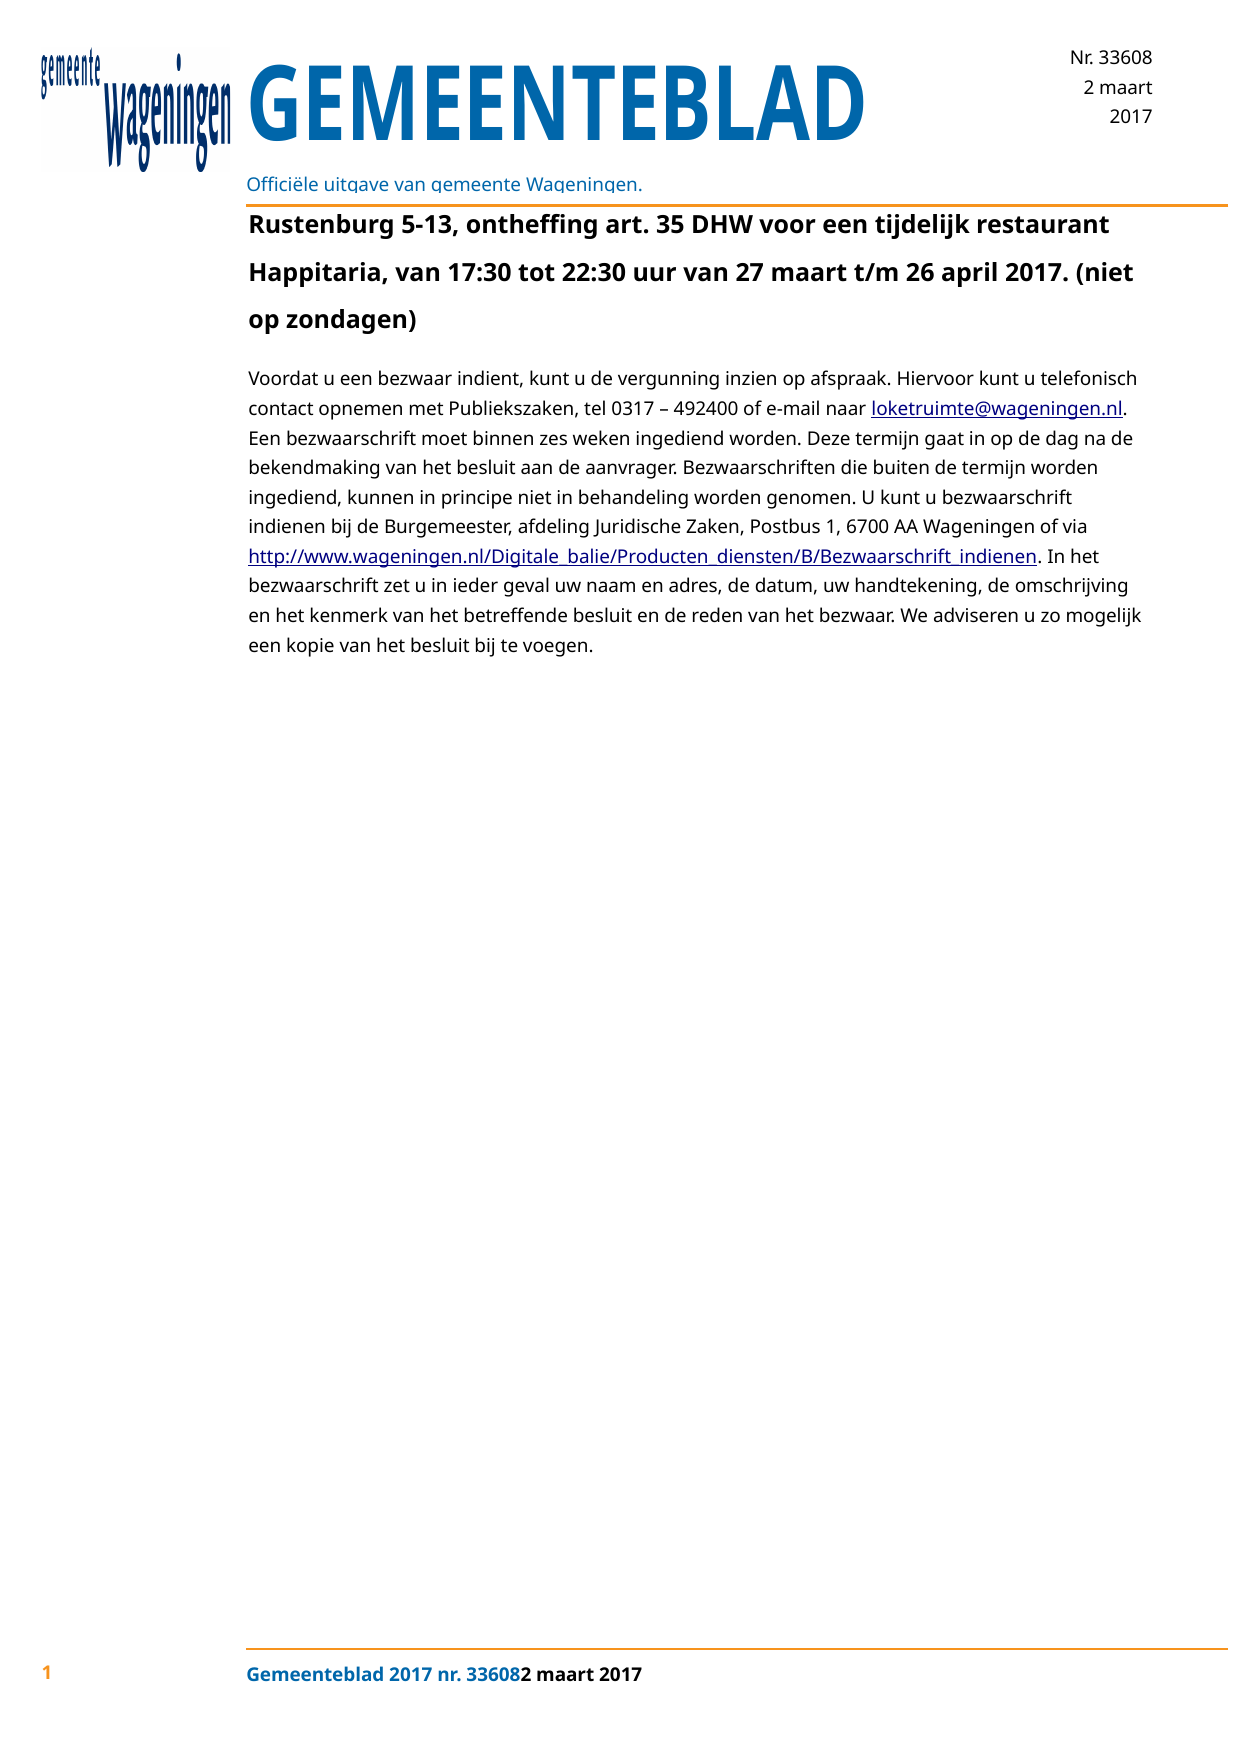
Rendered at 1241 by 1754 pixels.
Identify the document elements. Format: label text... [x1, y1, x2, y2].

picture [41, 47, 231, 172]
text Voordat u een bezwaar indient, kunt u de vergunning inzien op afspraak. Hiervoor kunt u telefonisch contact opnemen met Publiekszaken, tel 0317 – 492400 of e-mail naar loketruimte@wageningen.nl. Een bezwaarschrift moet binnen zes weken ingediend worden. Deze termijn gaat in op de dag na de bekendmaking van het besluit aan de aanvrager. Bezwaarschriften die buiten de termijn worden ingediend, kunnen in principe niet in behandeling worden genomen. U kunt u bezwaarschrift indienen bij de Burgemeester, afdeling Juridische Zaken, Postbus 1, 6700 AA Wageningen of via http://www.wageningen.nl/Digitale_balie/Producten_diensten/B/Bezwaarschrift_indienen. In het bezwaarschrift zet u in ieder geval uw naam en adres, de datum, uw handtekening, de omschrijving en het kenmerk van het betreffende besluit en de reden van het bezwaar. We adviseren u zo mogelijk een kopie van het besluit bij te voegen. [248, 366, 1152, 657]
text Rustenburg 5-13, ontheffing art. 35 DHW voor een tijdelijk restaurant Happitaria, van 17:30 tot 22:30 uur van 27 maart t/m 26 april 2017. (niet op zondagen) [248, 207, 1152, 336]
